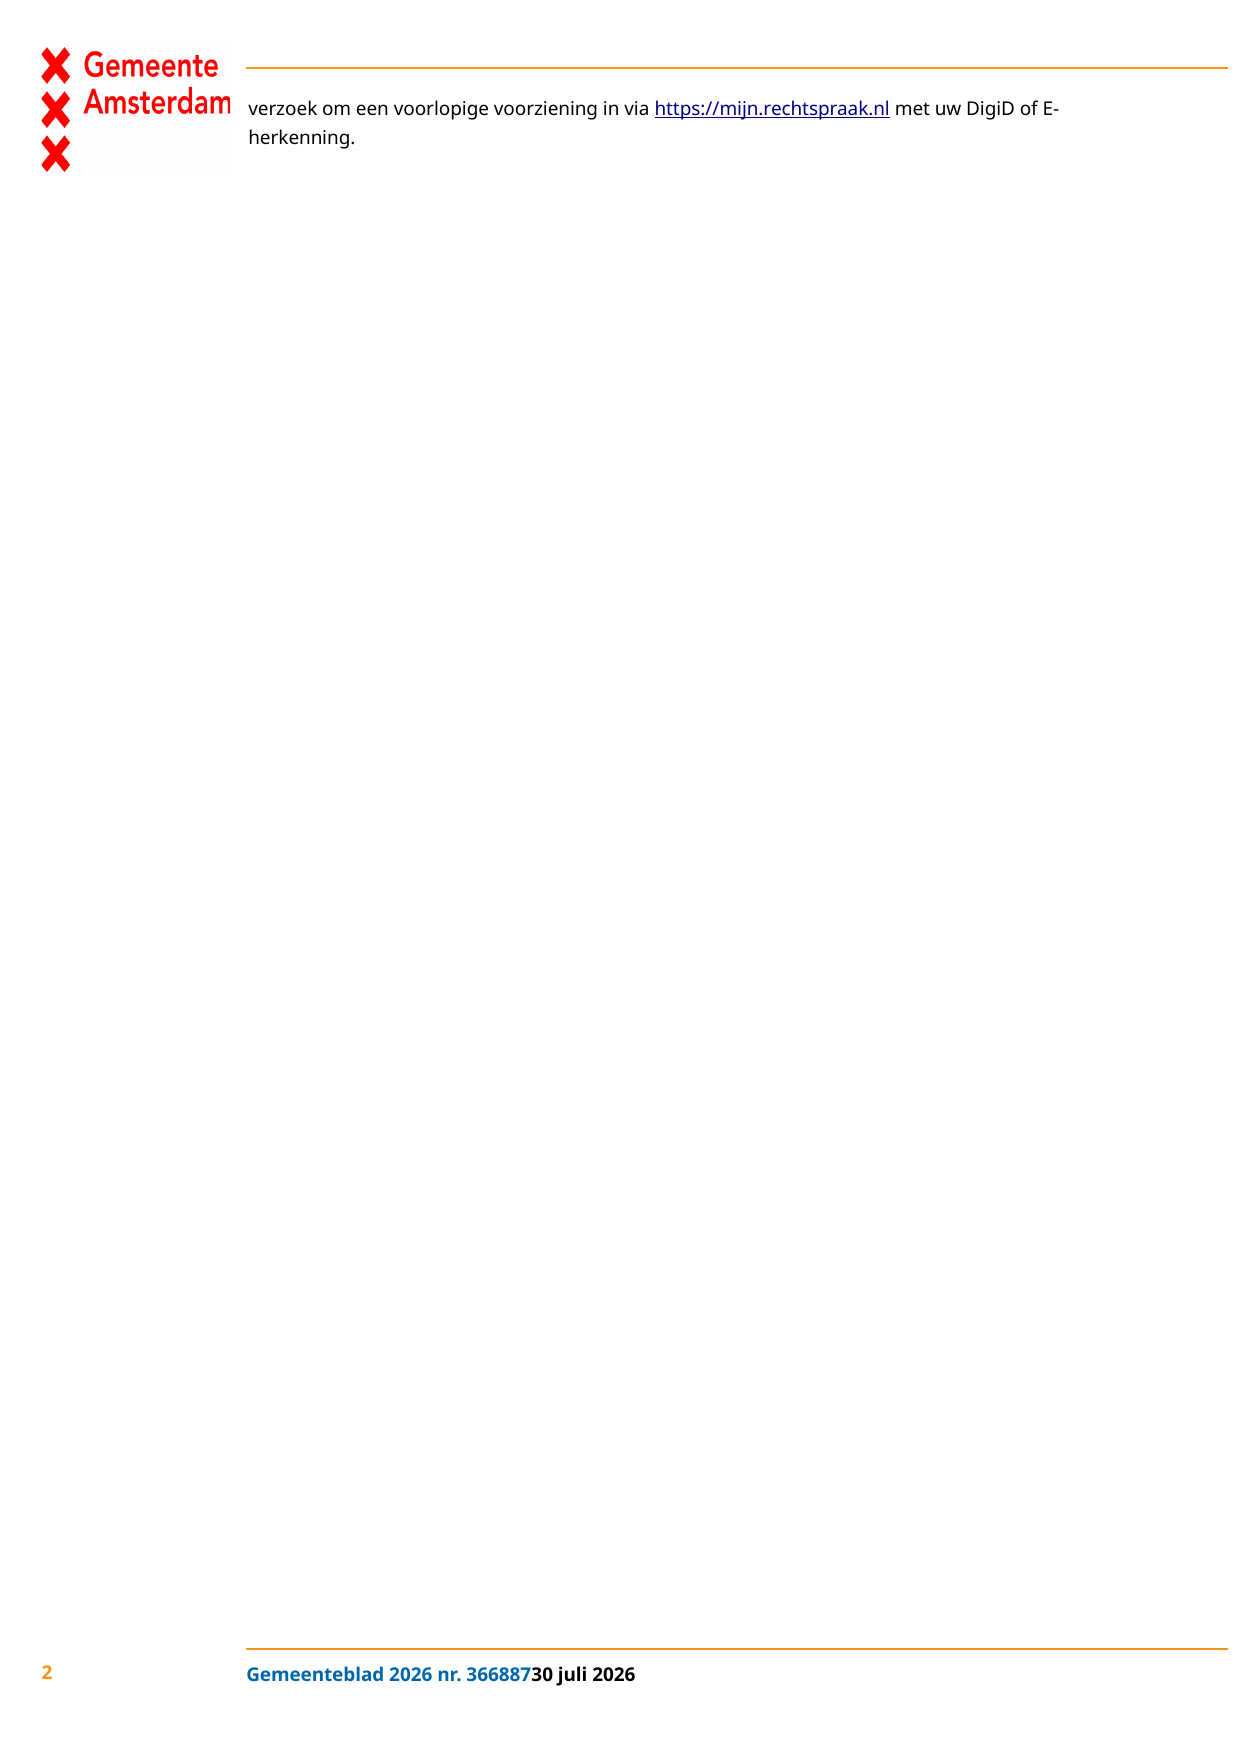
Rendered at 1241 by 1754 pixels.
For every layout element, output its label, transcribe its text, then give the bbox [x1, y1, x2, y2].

picture [41, 47, 231, 172]
text verzoek om een voorlopige voorziening in via https://mijn.rechtspraak.nl met uw DigiD of E-herkenning. [248, 95, 1152, 150]
